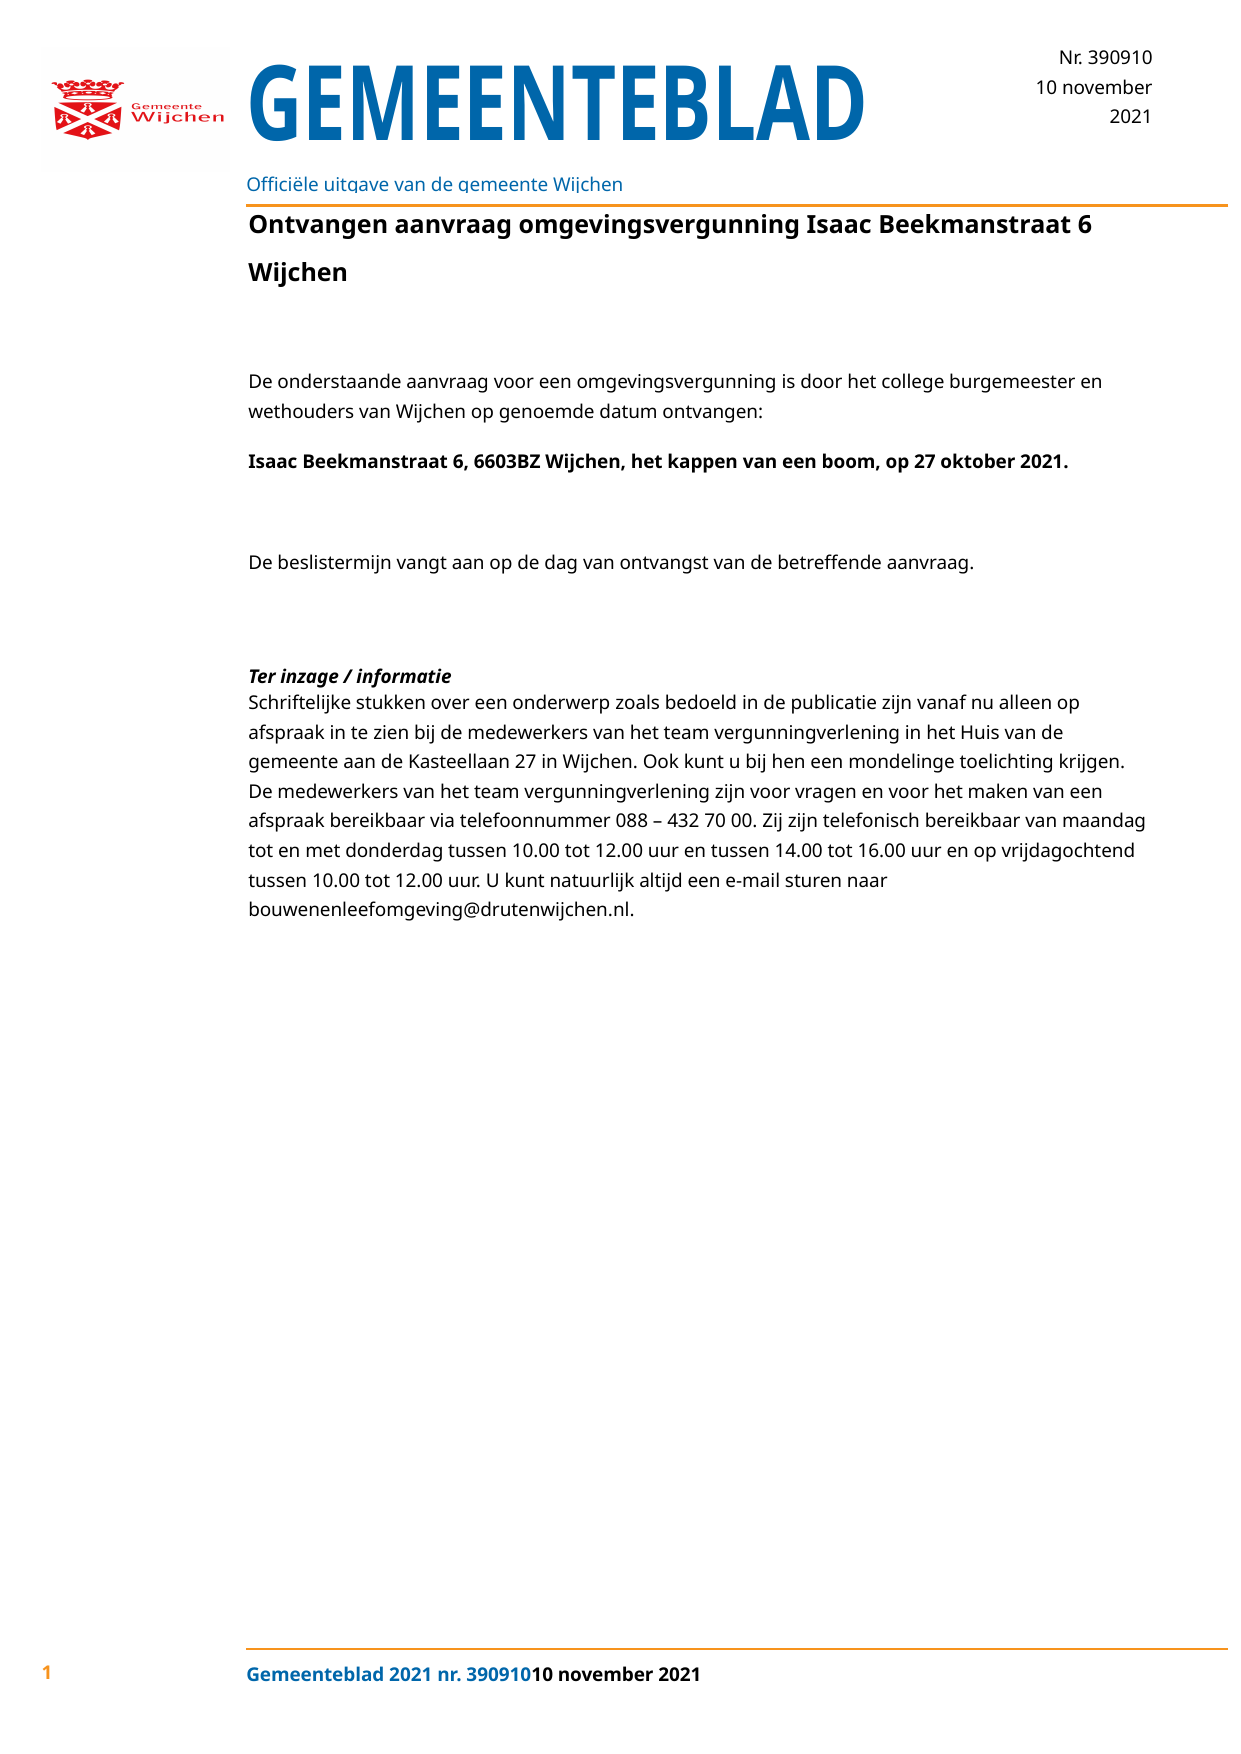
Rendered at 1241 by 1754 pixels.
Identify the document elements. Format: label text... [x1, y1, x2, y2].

text De beslistermijn vangt aan op de dag van ontvangst van de betreffende aanvraag. [248, 549, 1152, 575]
text Isaac Beekmanstraat 6, 6603BZ Wijchen, het kappen van een boom, op 27 oktober 2021. [248, 448, 1152, 474]
text Ter inzage / informatie [248, 663, 1152, 689]
text Ontvangen aanvraag omgevingsvergunning Isaac Beekmanstraat 6 Wijchen [248, 207, 1152, 288]
text De onderstaande aanvraag voor een omgevingsvergunning is door het college burgemeester en wethouders van Wijchen op genoemde datum ontvangen: [248, 368, 1152, 424]
picture [41, 47, 231, 172]
text Schriftelijke stukken over een onderwerp zoals bedoeld in de publicatie zijn vanaf nu alleen op afspraak in te zien bij de medewerkers van het team vergunningverlening in het Huis van de gemeente aan de Kasteellaan 27 in Wijchen. Ook kunt u bij hen een mondelinge toelichting krijgen. De medewerkers van het team vergunningverlening zijn voor vragen en voor het maken van een afspraak bereikbaar via telefoonnummer 088 – 432 70 00. Zij zijn telefonisch bereikbaar van maandag tot en met donderdag tussen 10.00 tot 12.00 uur en tussen 14.00 tot 16.00 uur en op vrijdagochtend tussen 10.00 tot 12.00 uur. U kunt natuurlijk altijd een e-mail sturen naar bouwenenleefomgeving@drutenwijchen.nl. [248, 689, 1152, 922]
